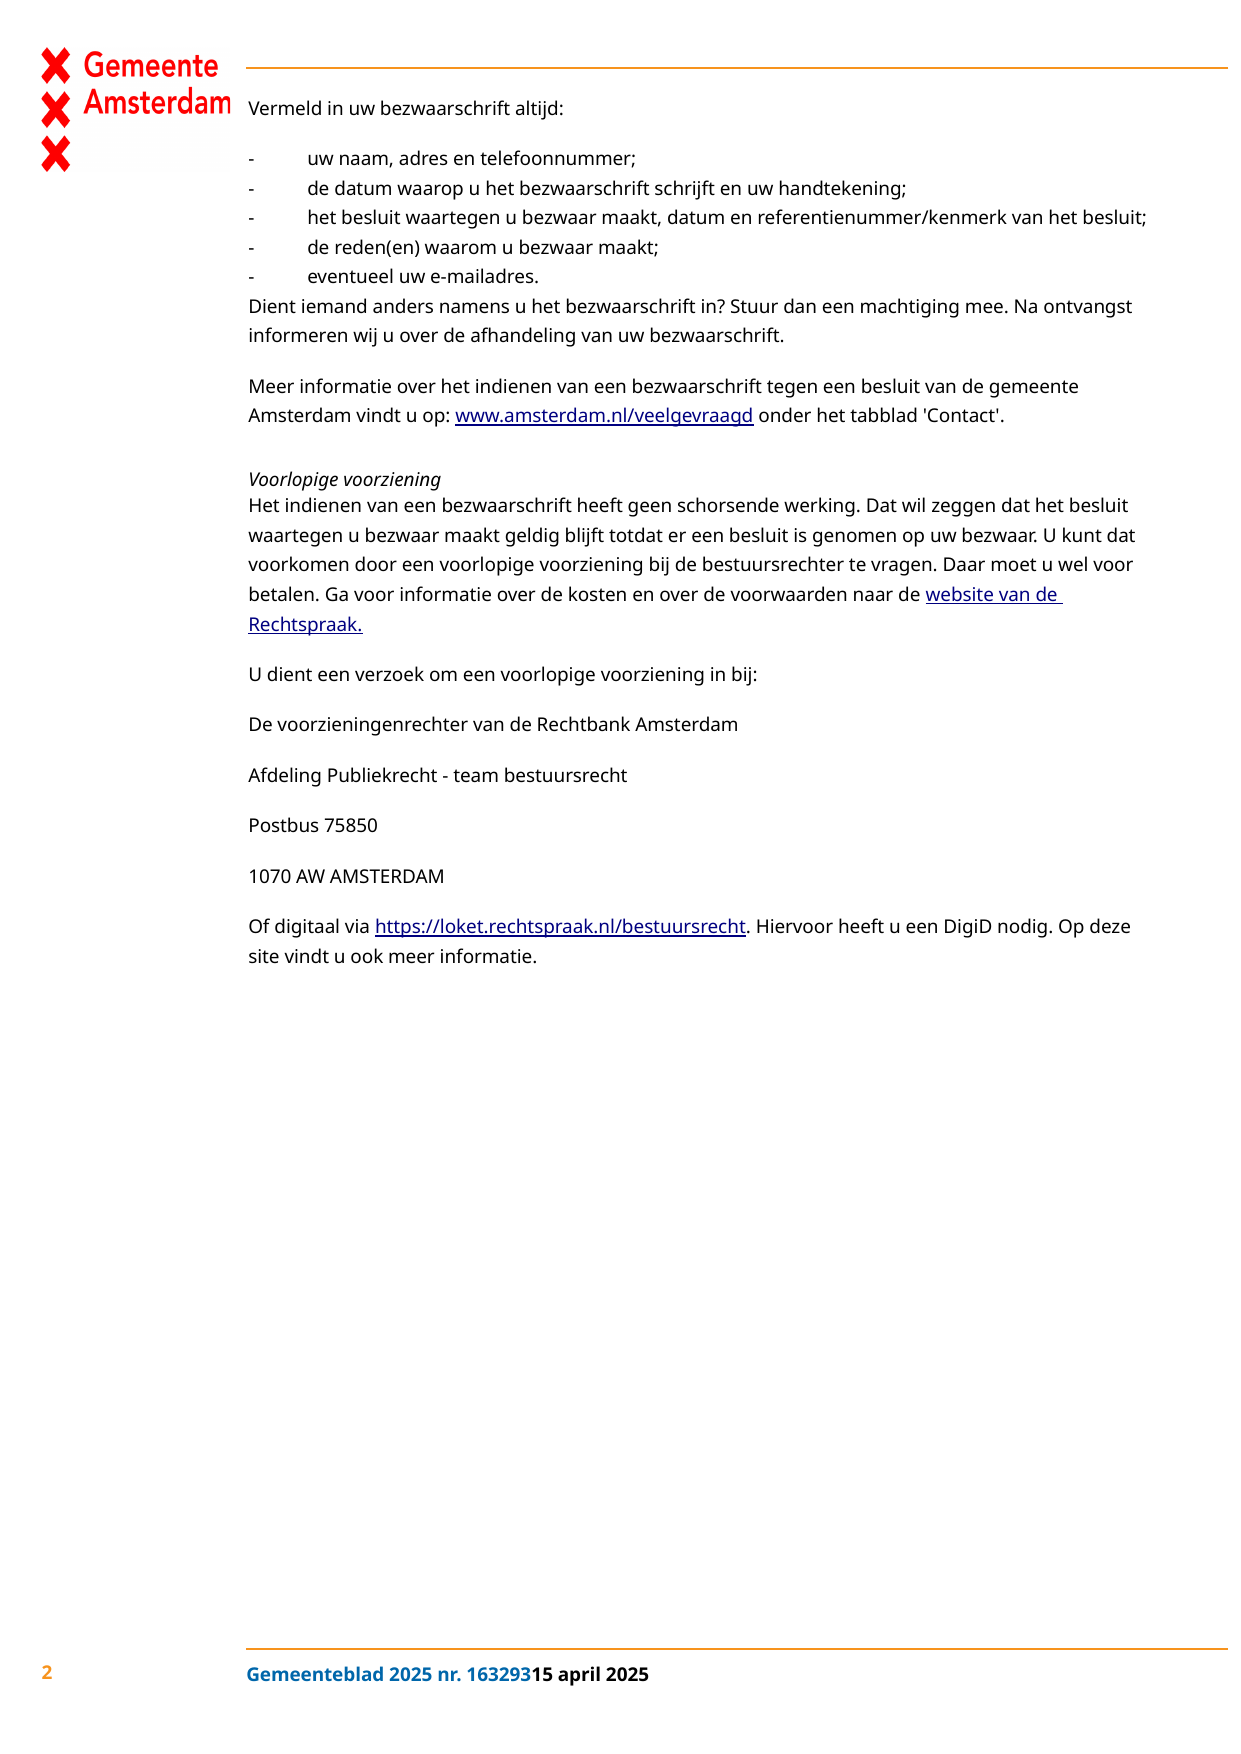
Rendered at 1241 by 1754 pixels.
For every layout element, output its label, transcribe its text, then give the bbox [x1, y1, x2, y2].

list het besluit waartegen u bezwaar maakt, datum en referentienummer/kenmerk van het besluit; [248, 204, 1152, 230]
text 1070 AW AMSTERDAM [248, 863, 1152, 888]
text Postbus 75850 [248, 812, 1152, 838]
text Voorlopige voorziening [248, 467, 1152, 492]
text Meer informatie over het indienen van een bezwaarschrift tegen een besluit van de gemeente Amsterdam vindt u op: www.amsterdam.nl/veelgevraagd onder het tabblad 'Contact'. [248, 373, 1152, 428]
text U dient een verzoek om een voorlopige voorziening in bij: [248, 661, 1152, 687]
list de reden(en) waarom u bezwaar maakt; [248, 234, 1152, 260]
text Afdeling Publiekrecht - team bestuursrecht [248, 762, 1152, 788]
list eventueel uw e-mailadres. [248, 263, 1152, 289]
text De voorzieningenrechter van de Rechtbank Amsterdam [248, 712, 1152, 737]
picture [41, 47, 231, 172]
list de datum waarop u het bezwaarschrift schrijft en uw handtekening; [248, 175, 1152, 201]
text Vermeld in uw bezwaarschrift altijd: [248, 95, 1152, 121]
text Het indienen van een bezwaarschrift heeft geen schorsende werking. Dat wil zeggen dat het besluit waartegen u bezwaar maakt geldig blijft totdat er een besluit is genomen op uw bezwaar. U kunt dat voorkomen door een voorlopige voorziening bij de bestuursrechter te vragen. Daar moet u wel voor betalen. Ga voor informatie over de kosten en over de voorwaarden naar de website van de Rechtspraak. [248, 492, 1152, 636]
text Of digitaal via https://loket.rechtspraak.nl/bestuursrecht. Hiervoor heeft u een DigiD nodig. Op deze site vindt u ook meer informatie. [248, 913, 1152, 968]
list uw naam, adres en telefoonnummer; [248, 145, 1152, 171]
text Dient iemand anders namens u het bezwaarschrift in? Stuur dan een machtiging mee. Na ontvangst informeren wij u over de afhandeling van uw bezwaarschrift. [248, 293, 1152, 348]
